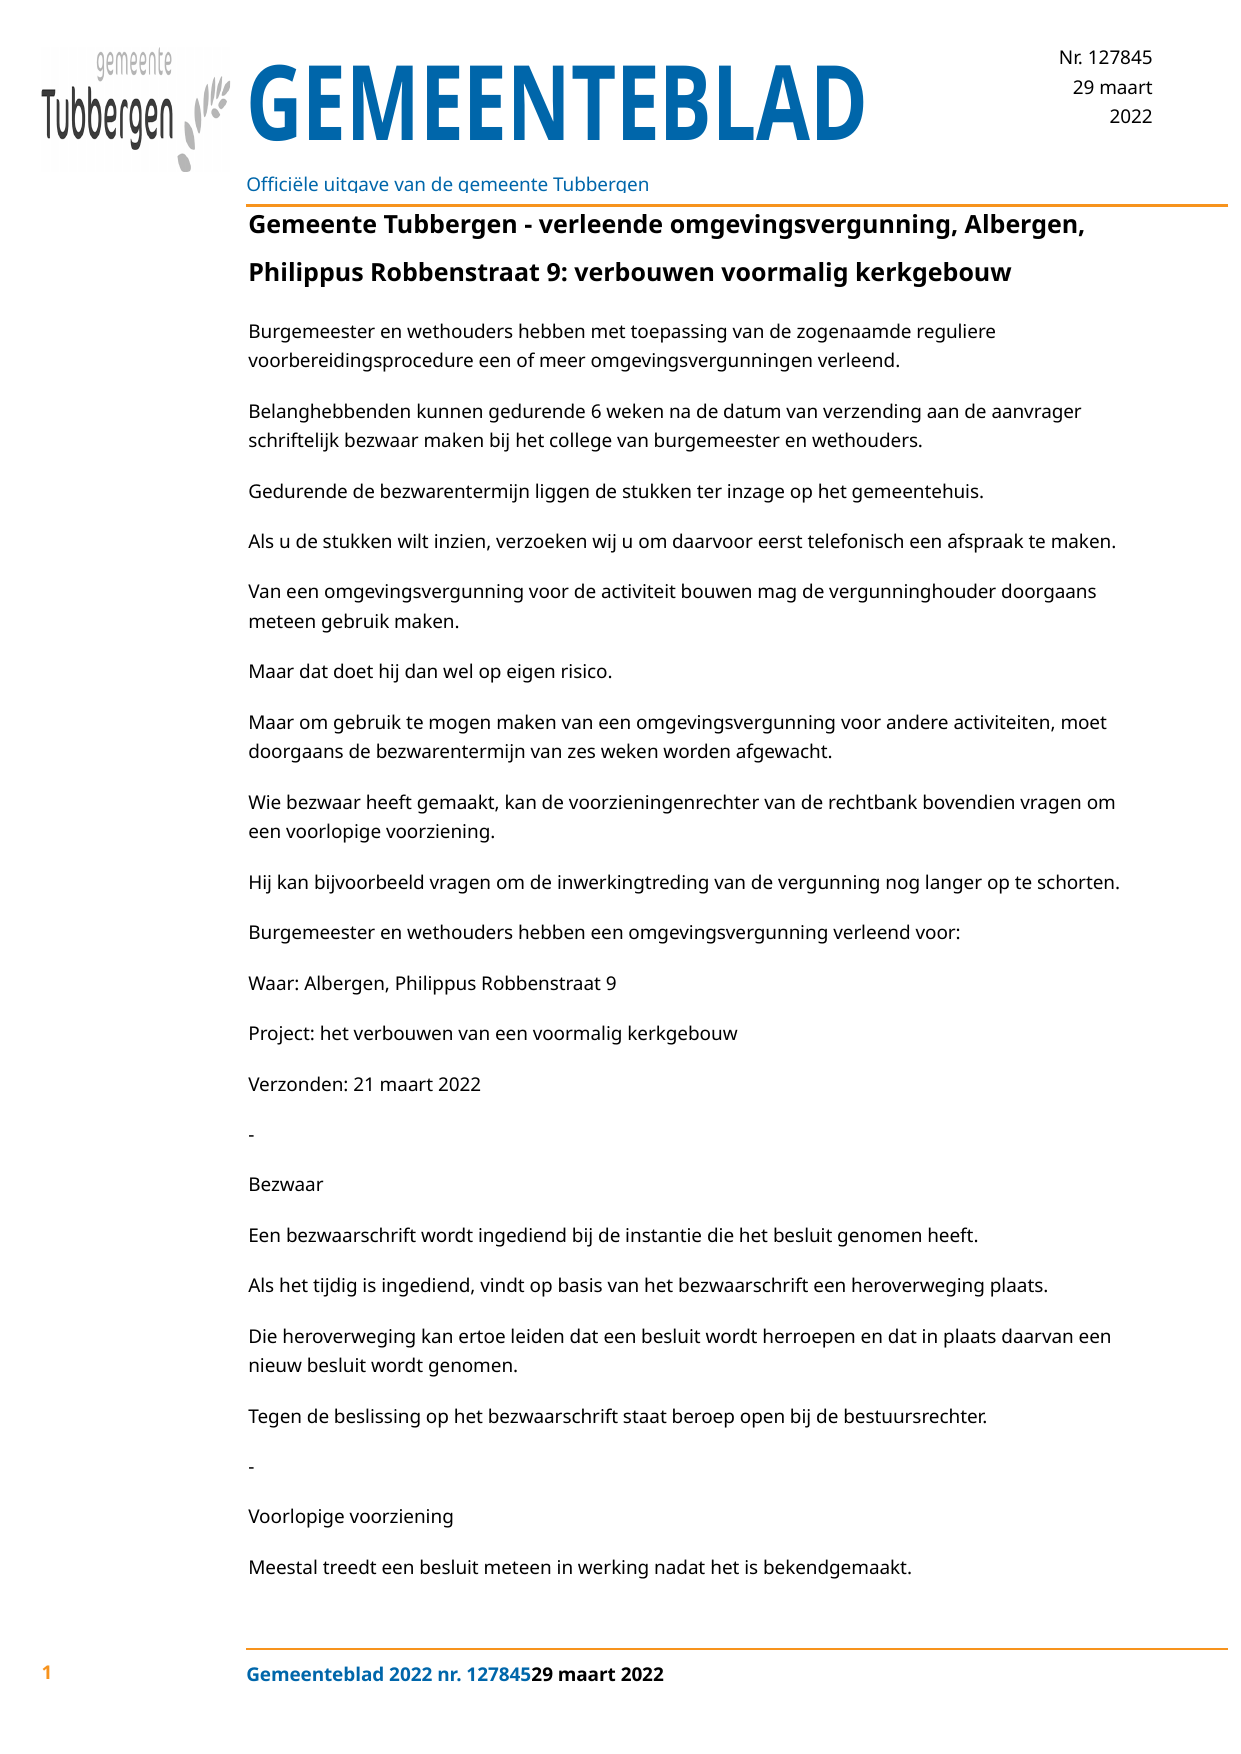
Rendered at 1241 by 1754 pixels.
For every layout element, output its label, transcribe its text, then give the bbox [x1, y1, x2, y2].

text Als het tijdig is ingediend, vindt op basis van het bezwaarschrift een heroverweging plaats. [248, 1272, 1152, 1298]
text Die heroverweging kan ertoe leiden dat een besluit wordt herroepen en dat in plaats daarvan een nieuw besluit wordt genomen. [248, 1323, 1152, 1378]
text Hij kan bijvoorbeeld vragen om de inwerkingtreding van de vergunning nog langer op te schorten. [248, 869, 1152, 895]
text Burgemeester en wethouders hebben met toepassing van de zogenaamde reguliere voorbereidingsprocedure een of meer omgevingsvergunningen verleend. [248, 318, 1152, 373]
text Belanghebbenden kunnen gedurende 6 weken na de datum van verzending aan de aanvrager schriftelijk bezwaar maken bij het college van burgemeester en wethouders. [248, 398, 1152, 453]
text Waar: Albergen, Philippus Robbenstraat 9 [248, 970, 1152, 996]
text Burgemeester en wethouders hebben een omgevingsvergunning verleend voor: [248, 919, 1152, 945]
picture [41, 47, 231, 172]
text Maar dat doet hij dan wel op eigen risico. [248, 659, 1152, 684]
text Tegen de beslissing op het bezwaarschrift staat beroep open bij de bestuursrechter. [248, 1403, 1152, 1429]
text Project: het verbouwen van een voormalig kerkgebouw [248, 1020, 1152, 1046]
text Gemeente Tubbergen - verleende omgevingsvergunning, Albergen, Philippus Robbenstraat 9: verbouwen voormalig kerkgebouw [248, 207, 1152, 288]
text Meestal treedt een besluit meteen in werking nadat het is bekendgemaakt. [248, 1554, 1152, 1580]
text Een bezwaarschrift wordt ingediend bij de instantie die het besluit genomen heeft. [248, 1222, 1152, 1248]
text Maar om gebruik te mogen maken van een omgevingsvergunning voor andere activiteiten, moet doorgaans de bezwarentermijn van zes weken worden afgewacht. [248, 709, 1152, 764]
text Verzonden: 21 maart 2022 [248, 1071, 1152, 1097]
text Als u de stukken wilt inzien, verzoeken wij u om daarvoor eerst telefonisch een afspraak te maken. [248, 528, 1152, 554]
text - [248, 1453, 1152, 1479]
text Gedurende de bezwarentermijn liggen de stukken ter inzage op het gemeentehuis. [248, 478, 1152, 504]
text - [248, 1121, 1152, 1147]
text Voorlopige voorziening [248, 1504, 1152, 1529]
text Wie bezwaar heeft gemaakt, kan de voorzieningenrechter van de rechtbank bovendien vragen om een voorlopige voorziening. [248, 789, 1152, 844]
text Van een omgevingsvergunning voor de activiteit bouwen mag de vergunninghouder doorgaans meteen gebruik maken. [248, 579, 1152, 634]
text Bezwaar [248, 1172, 1152, 1197]
